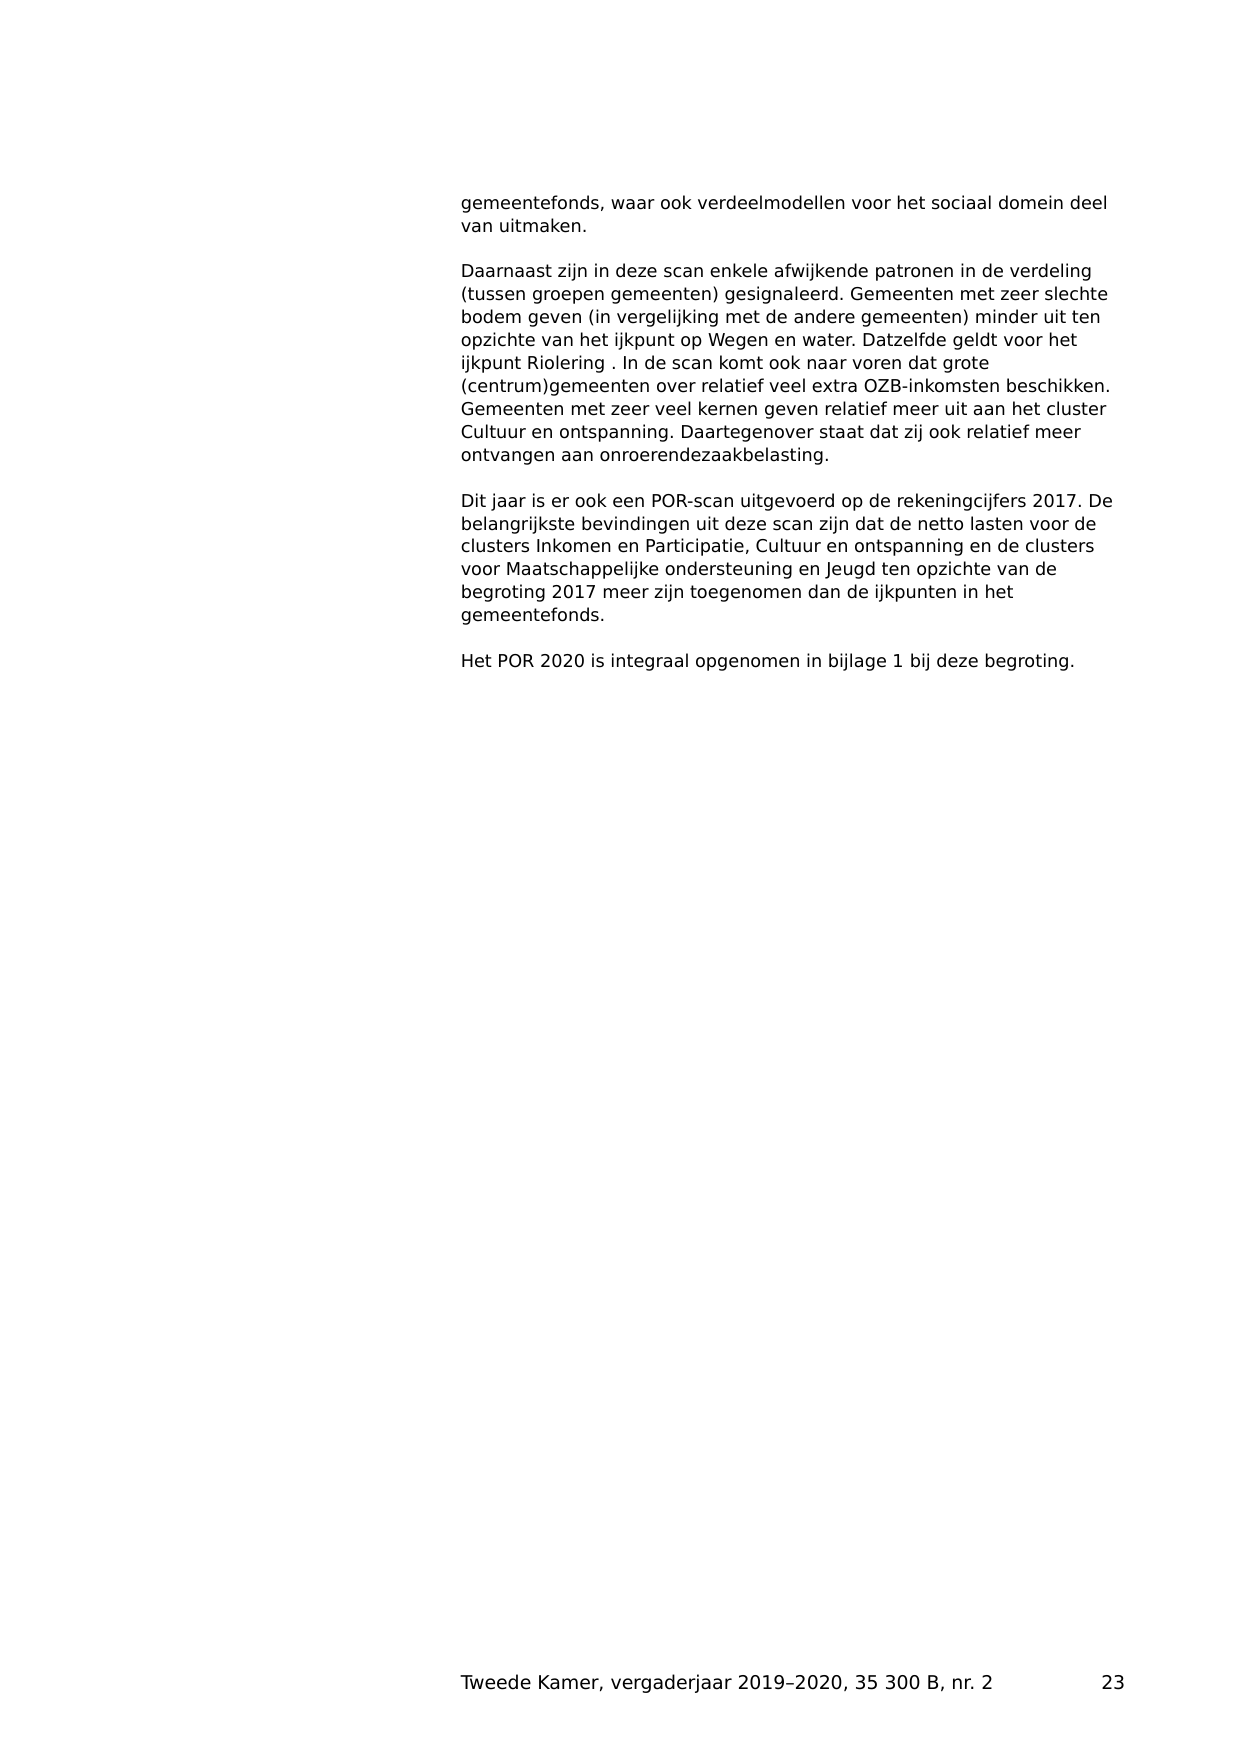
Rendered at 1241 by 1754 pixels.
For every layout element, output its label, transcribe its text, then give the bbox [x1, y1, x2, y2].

text gemeentefonds, waar ook verdeelmodellen voor het sociaal domein deel van uitmaken. [461, 191, 1125, 237]
text Daarnaast zijn in deze scan enkele afwijkende patronen in de verdeling (tussen groepen gemeenten) gesignaleerd. Gemeenten met zeer slechte bodem geven (in vergelijking met de andere gemeenten) minder uit ten opzichte van het ijkpunt op Wegen en water. Datzelfde geldt voor het ijkpunt Riolering . In de scan komt ook naar voren dat grote (centrum)gemeenten over relatief veel extra OZB-inkomsten beschikken. Gemeenten met zeer veel kernen geven relatief meer uit aan het cluster Cultuur en ontspanning. Daartegenover staat dat zij ook relatief meer ontvangen aan onroerendezaakbelasting. [461, 259, 1125, 466]
text Dit jaar is er ook een POR-scan uitgevoerd op de rekeningcijfers 2017. De belangrijkste bevindingen uit deze scan zijn dat de netto lasten voor de clusters Inkomen en Participatie, Cultuur en ontspanning en de clusters voor Maatschappelijke ondersteuning en Jeugd ten opzichte van de begroting 2017 meer zijn toegenomen dan de ijkpunten in het gemeentefonds. [461, 489, 1125, 626]
text Het POR 2020 is integraal opgenomen in bijlage 1 bij deze begroting. [461, 649, 1125, 672]
